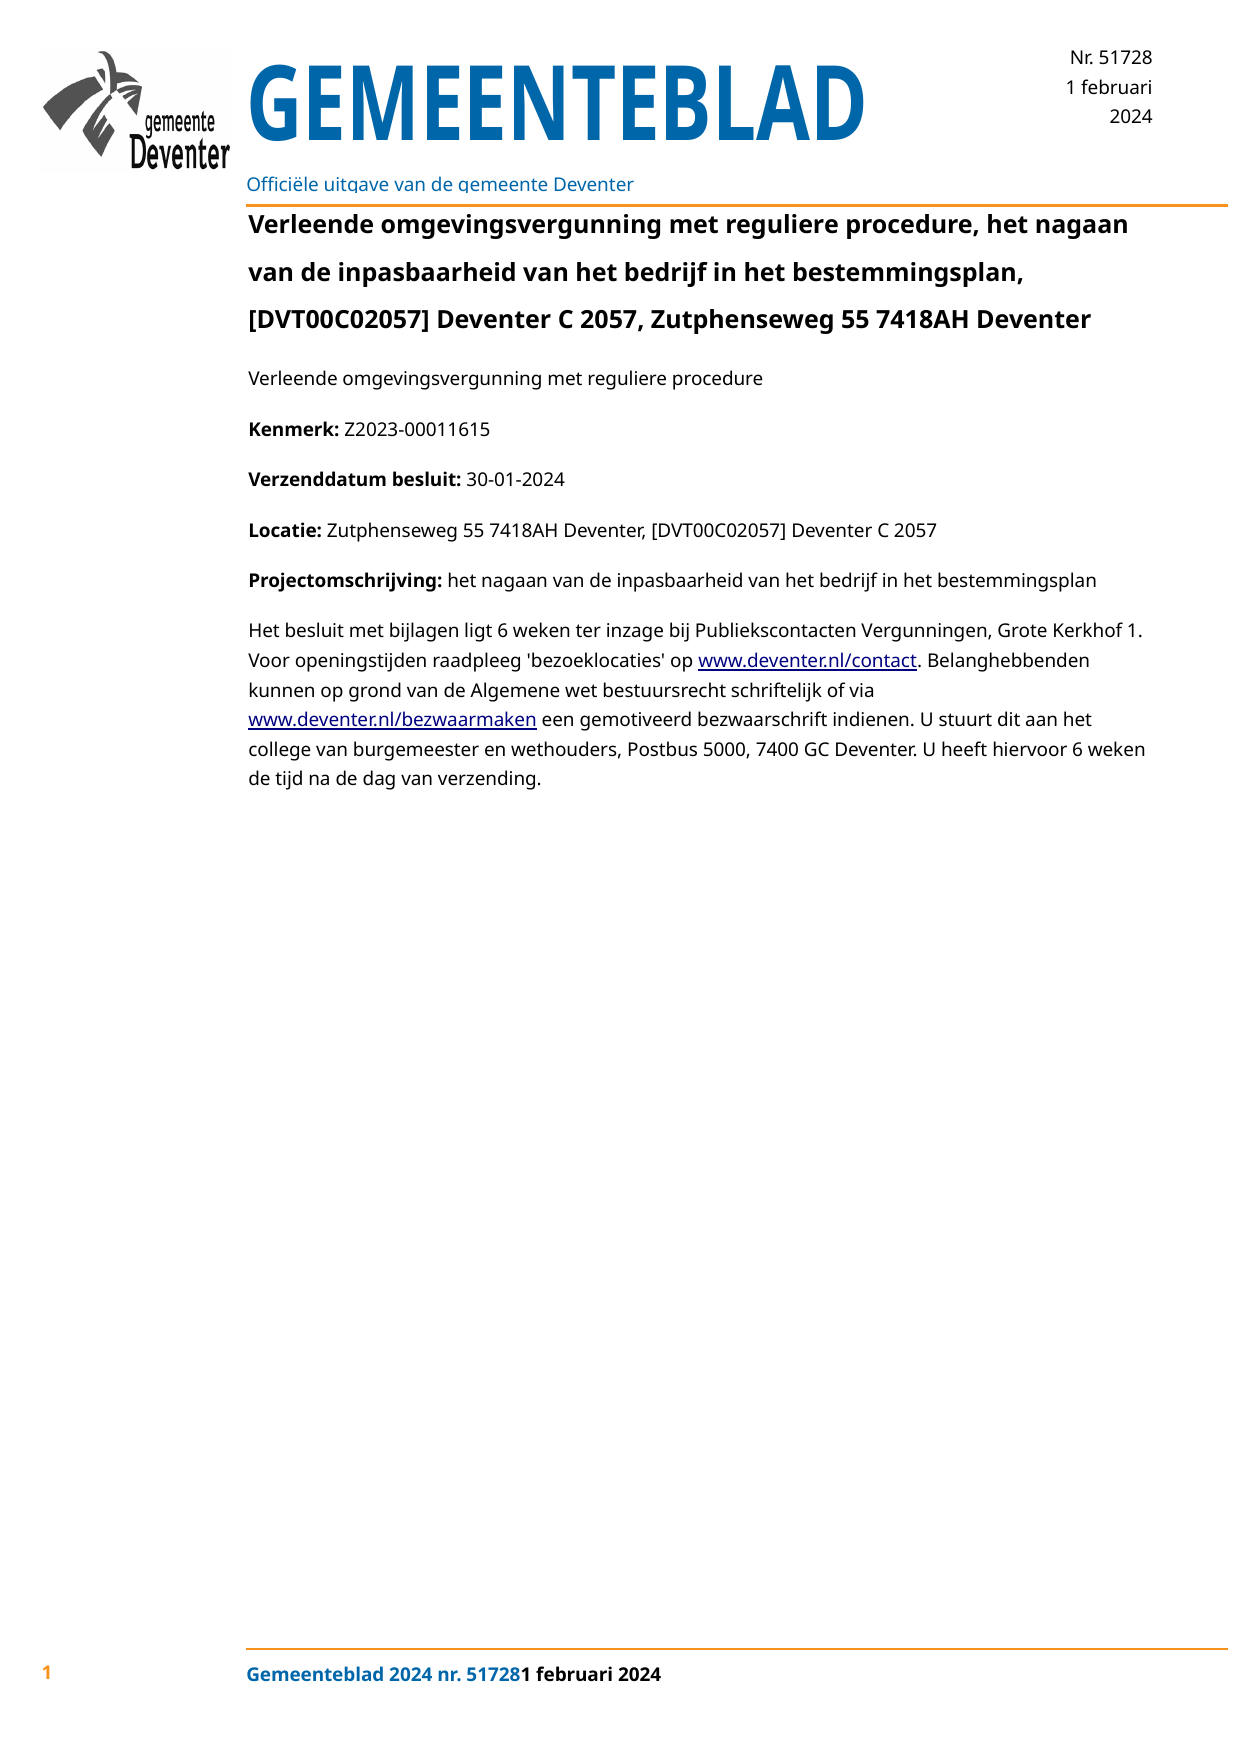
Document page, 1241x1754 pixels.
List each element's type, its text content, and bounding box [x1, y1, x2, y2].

text Verleende omgevingsvergunning met reguliere procedure [248, 366, 1152, 391]
text Het besluit met bijlagen ligt 6 weken ter inzage bij Publiekscontacten Vergunningen, Grote Kerkhof 1. Voor openingstijden raadpleeg 'bezoeklocaties' op www.deventer.nl/contact. Belanghebbenden kunnen op grond van de Algemene wet bestuursrecht schriftelijk of via www.deventer.nl/bezwaarmaken een gemotiveerd bezwaarschrift indienen. U stuurt dit aan het college van burgemeester en wethouders, Postbus 5000, 7400 GC Deventer. U heeft hiervoor 6 weken de tijd na de dag van verzending. [248, 618, 1152, 791]
picture [41, 47, 231, 172]
text Locatie: Zutphenseweg 55 7418AH Deventer, [DVT00C02057] Deventer C 2057 [248, 517, 1152, 542]
text Projectomschrijving: het nagaan van de inpasbaarheid van het bedrijf in het bestemmingsplan [248, 567, 1152, 593]
text Verleende omgevingsvergunning met reguliere procedure, het nagaan van de inpasbaarheid van het bedrijf in het bestemmingsplan, [DVT00C02057] Deventer C 2057, Zutphenseweg 55 7418AH Deventer [248, 207, 1152, 336]
text Verzenddatum besluit: 30-01-2024 [248, 466, 1152, 492]
text Kenmerk: Z2023-00011615 [248, 416, 1152, 442]
